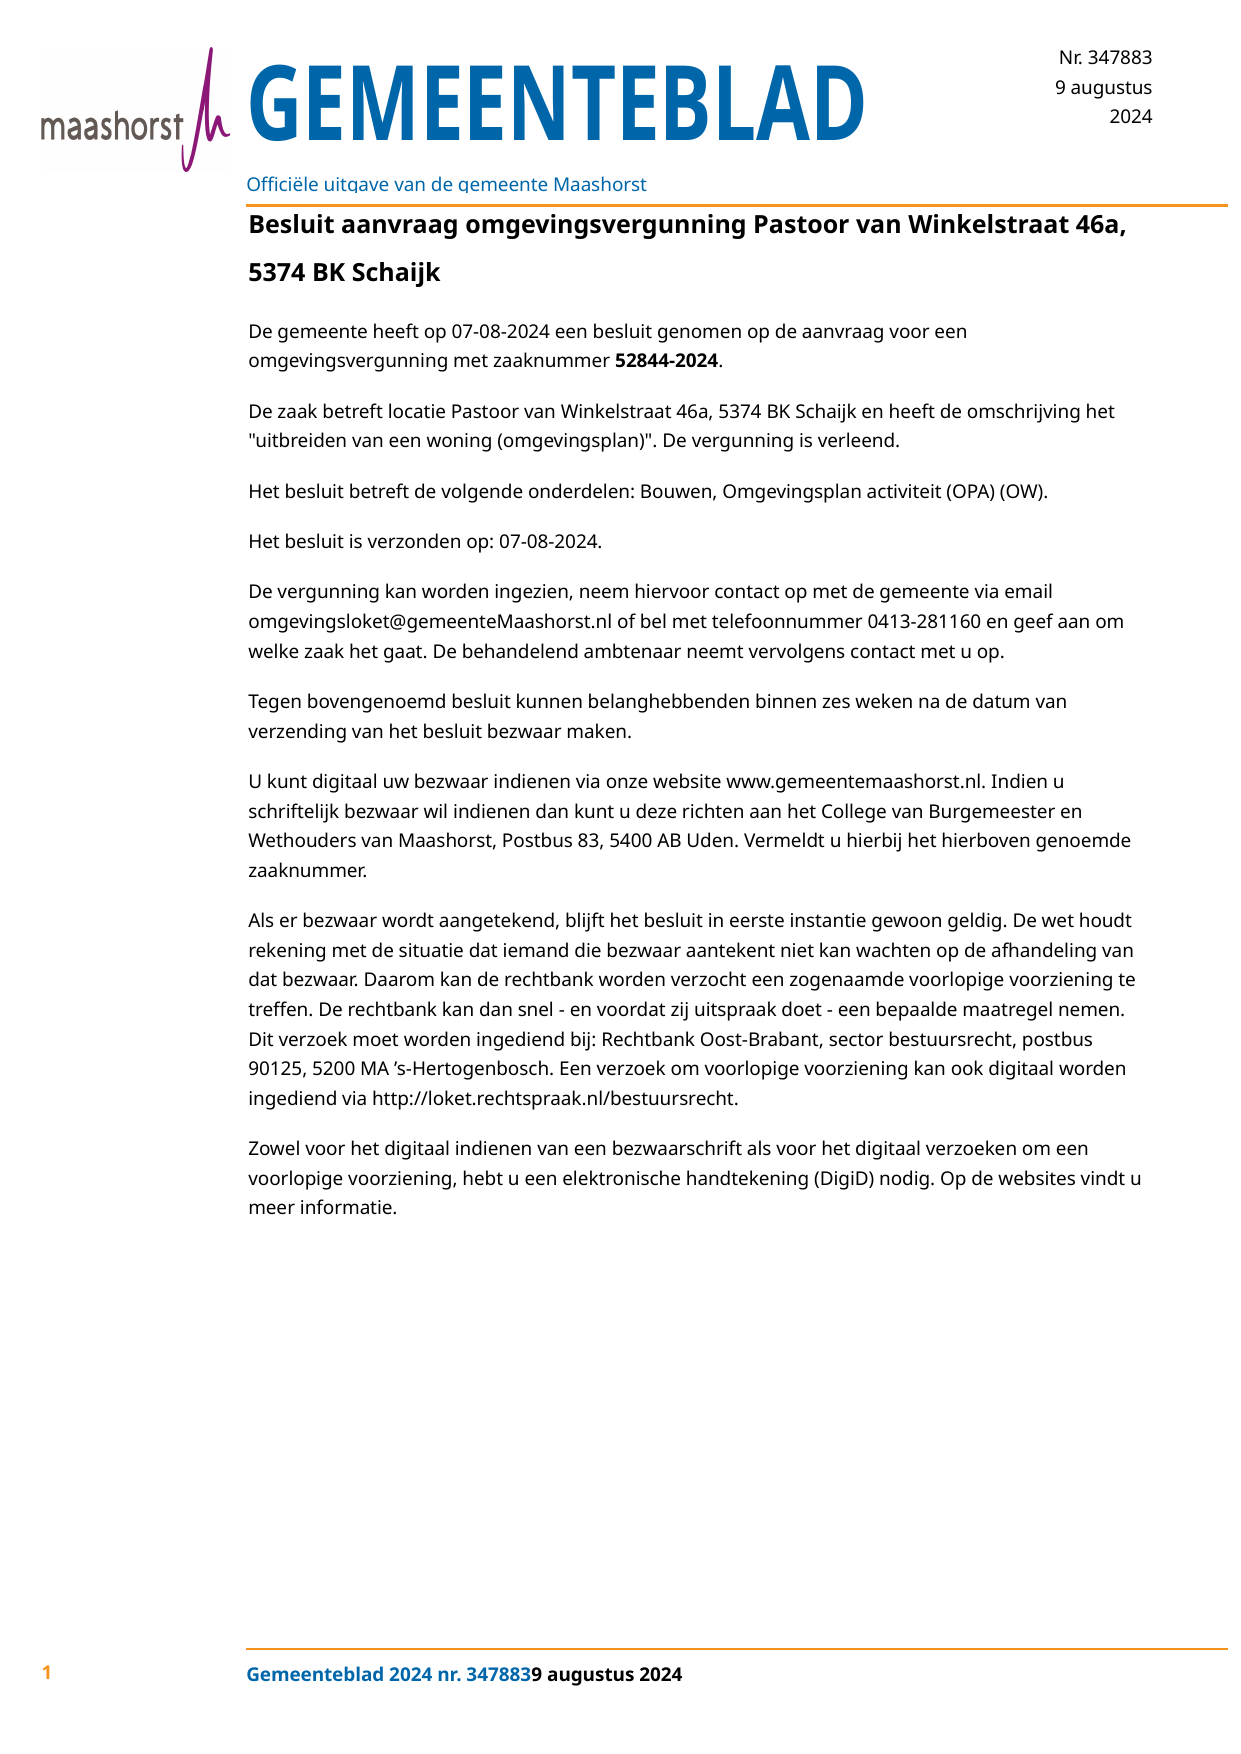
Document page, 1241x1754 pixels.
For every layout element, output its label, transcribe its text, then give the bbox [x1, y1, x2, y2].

text Besluit aanvraag omgevingsvergunning Pastoor van Winkelstraat 46a, 5374 BK Schaijk [248, 207, 1152, 288]
text Het besluit is verzonden op: 07-08-2024. [248, 528, 1152, 554]
text De zaak betreft locatie Pastoor van Winkelstraat 46a, 5374 BK Schaijk en heeft de omschrijving het "uitbreiden van een woning (omgevingsplan)". De vergunning is verleend. [248, 398, 1152, 453]
text Zowel voor het digitaal indienen van een bezwaarschrift als voor het digitaal verzoeken om een voorlopige voorziening, hebt u een elektronische handtekening (DigiD) nodig. Op de websites vindt u meer informatie. [248, 1135, 1152, 1220]
picture [41, 47, 231, 172]
text Het besluit betreft de volgende onderdelen: Bouwen, Omgevingsplan activiteit (OPA) (OW). [248, 478, 1152, 504]
text Als er bezwaar wordt aangetekend, blijft het besluit in eerste instantie gewoon geldig. De wet houdt rekening met de situatie dat iemand die bezwaar aantekent niet kan wachten op de afhandeling van dat bezwaar. Daarom kan de rechtbank worden verzocht een zogenaamde voorlopige voorziening te treffen. De rechtbank kan dan snel - en voordat zij uitspraak doet - een bepaalde maatregel nemen. Dit verzoek moet worden ingediend bij: Rechtbank Oost-Brabant, sector bestuursrecht, postbus 90125, 5200 MA ’s-Hertogenbosch. Een verzoek om voorlopige voorziening kan ook digitaal worden ingediend via http://loket.rechtspraak.nl/bestuursrecht. [248, 907, 1152, 1111]
text De gemeente heeft op 07-08-2024 een besluit genomen op de aanvraag voor een omgevingsvergunning met zaaknummer 52844-2024. [248, 318, 1152, 373]
text De vergunning kan worden ingezien, neem hiervoor contact op met de gemeente via email omgevingsloket@gemeenteMaashorst.nl of bel met telefoonnummer 0413-281160 en geef aan om welke zaak het gaat. De behandelend ambtenaar neemt vervolgens contact met u op. [248, 579, 1152, 664]
text U kunt digitaal uw bezwaar indienen via onze website www.gemeentemaashorst.nl. Indien u schriftelijk bezwaar wil indienen dan kunt u deze richten aan het College van Burgemeester en Wethouders van Maashorst, Postbus 83, 5400 AB Uden. Vermeldt u hierbij het hierboven genoemde zaaknummer. [248, 768, 1152, 883]
text Tegen bovengenoemd besluit kunnen belanghebbenden binnen zes weken na de datum van verzending van het besluit bezwaar maken. [248, 688, 1152, 744]
